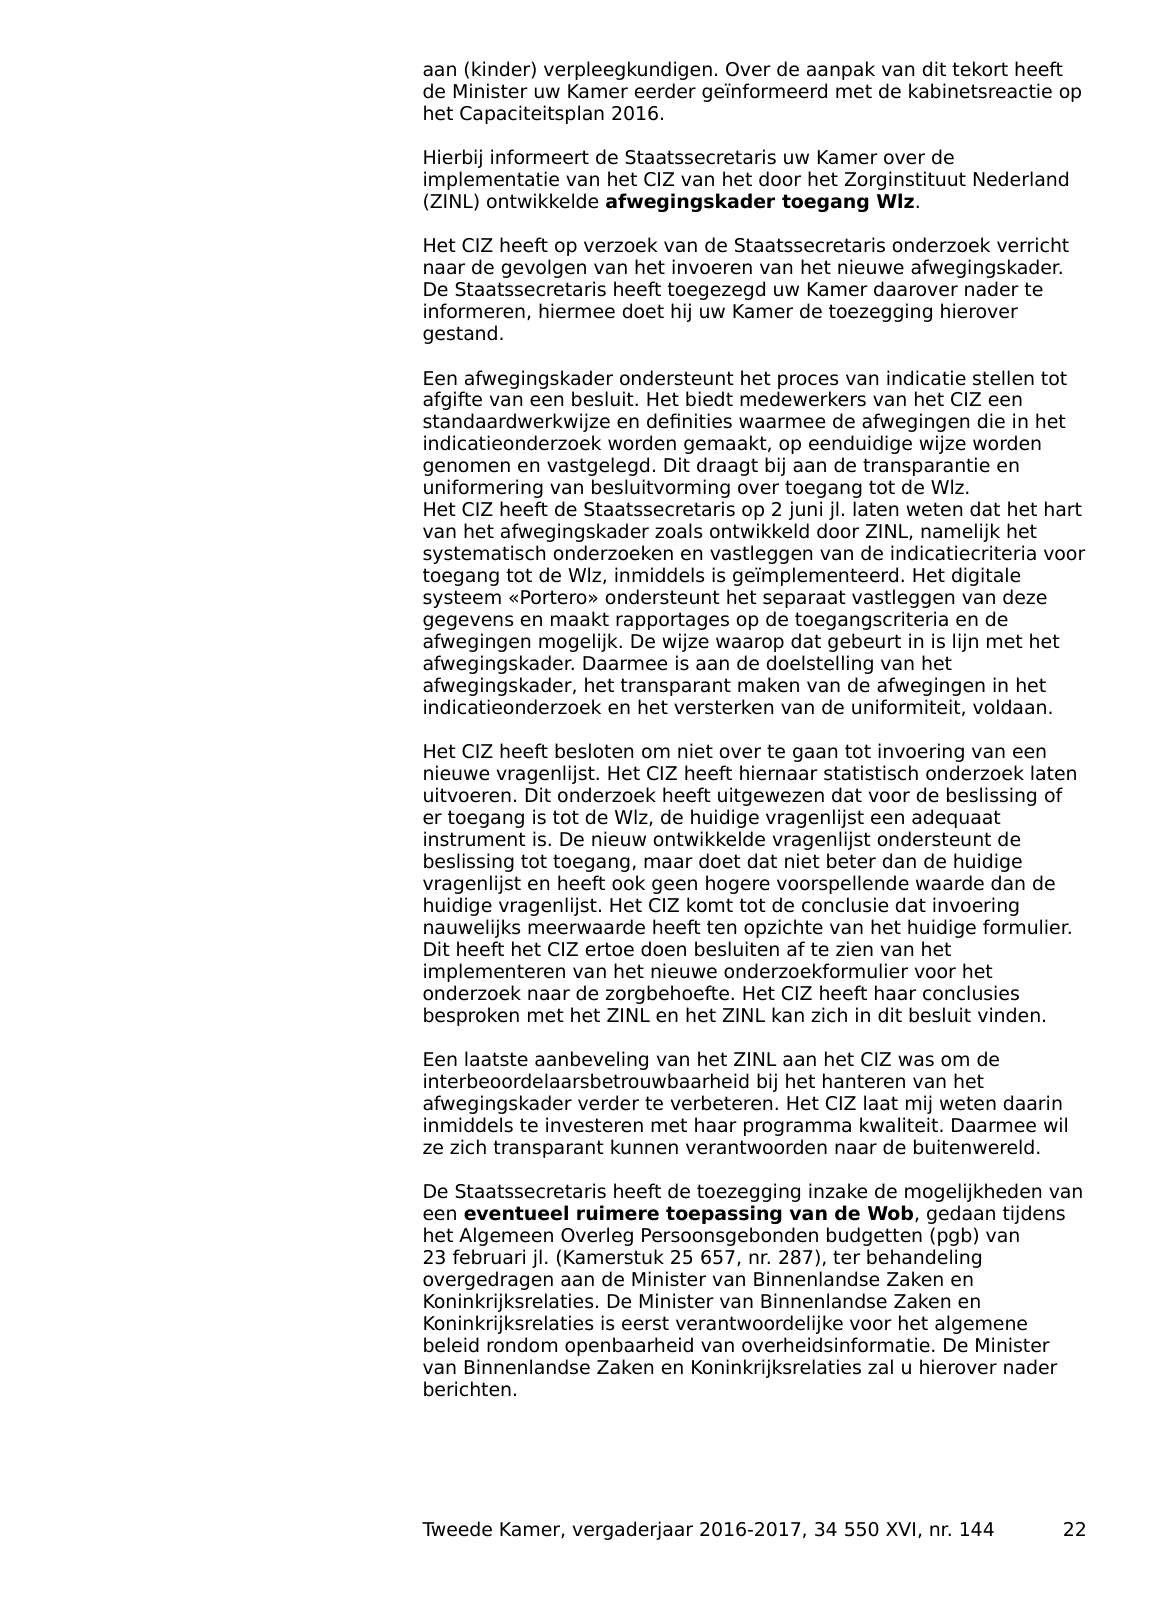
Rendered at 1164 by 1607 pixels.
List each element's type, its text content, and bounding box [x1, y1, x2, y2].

text Het CIZ heeft besloten om niet over te gaan tot invoering van een nieuwe vragenlijst. Het CIZ heeft hiernaar statistisch onderzoek laten uitvoeren. Dit onderzoek heeft uitgewezen dat voor de beslissing of er toegang is tot de Wlz, de huidige vragenlijst een adequaat instrument is. De nieuw ontwikkelde vragenlijst ondersteunt de beslissing tot toegang, maar doet dat niet beter dan de huidige vragenlijst en heeft ook geen hogere voorspellende waarde dan de huidige vragenlijst. Het CIZ komt tot de conclusie dat invoering nauwelijks meerwaarde heeft ten opzichte van het huidige formulier. Dit heeft het CIZ ertoe doen besluiten af te zien van het implementeren van het nieuwe onderzoekformulier voor het onderzoek naar de zorgbehoefte. Het CIZ heeft haar conclusies besproken met het ZINL en het ZINL kan zich in dit besluit vinden. [422, 741, 1087, 1027]
text aan (kinder) verpleegkundigen. Over de aanpak van dit tekort heeft de Minister uw Kamer eerder geïnformeerd met de kabinetsreactie op het Capaciteitsplan 2016. [422, 59, 1087, 125]
text Een afwegingskader ondersteunt het proces van indicatie stellen tot afgifte van een besluit. Het biedt medewerkers van het CIZ een standaardwerkwijze en definities waarmee de afwegingen die in het indicatieonderzoek worden gemaakt, op eenduidige wijze worden genomen en vastgelegd. Dit draagt bij aan de transparantie en uniformering van besluitvorming over toegang tot de Wlz. [422, 367, 1087, 499]
text Het CIZ heeft de Staatssecretaris op 2 juni jl. laten weten dat het hart van het afwegingskader zoals ontwikkeld door ZINL, namelijk het systematisch onderzoeken en vastleggen van de indicatiecriteria voor toegang tot de Wlz, inmiddels is geïmplementeerd. Het digitale systeem «Portero» ondersteunt het separaat vastleggen van deze gegevens en maakt rapportages op de toegangscriteria en de afwegingen mogelijk. De wijze waarop dat gebeurt in is lijn met het afwegingskader. Daarmee is aan de doelstelling van het afwegingskader, het transparant maken van de afwegingen in het indicatieonderzoek en het versterken van de uniformiteit, voldaan. [422, 499, 1087, 719]
text Hierbij informeert de Staatssecretaris uw Kamer over de implementatie van het CIZ van het door het Zorginstituut Nederland (ZINL) ontwikkelde afwegingskader toegang Wlz. [422, 147, 1087, 213]
text De Staatssecretaris heeft de toezegging inzake de mogelijkheden van een eventueel ruimere toepassing van de Wob, gedaan tijdens het Algemeen Overleg Persoonsgebonden budgetten (pgb) van 23 februari jl. (Kamerstuk 25 657, nr. 287), ter behandeling overgedragen aan de Minister van Binnenlandse Zaken en Koninkrijksrelaties. De Minister van Binnenlandse Zaken en Koninkrijksrelaties is eerst verantwoordelijke voor het algemene beleid rondom openbaarheid van overheidsinformatie. De Minister van Binnenlandse Zaken en Koninkrijksrelaties zal u hierover nader berichten. [422, 1181, 1087, 1401]
text Een laatste aanbeveling van het ZINL aan het CIZ was om de interbeoordelaarsbetrouwbaarheid bij het hanteren van het afwegingskader verder te verbeteren. Het CIZ laat mij weten daarin inmiddels te investeren met haar programma kwaliteit. Daarmee wil ze zich transparant kunnen verantwoorden naar de buitenwereld. [422, 1049, 1087, 1159]
text Het CIZ heeft op verzoek van de Staatssecretaris onderzoek verricht naar de gevolgen van het invoeren van het nieuwe afwegingskader. De Staatssecretaris heeft toegezegd uw Kamer daarover nader te informeren, hiermee doet hij uw Kamer de toezegging hierover gestand. [422, 235, 1087, 345]
